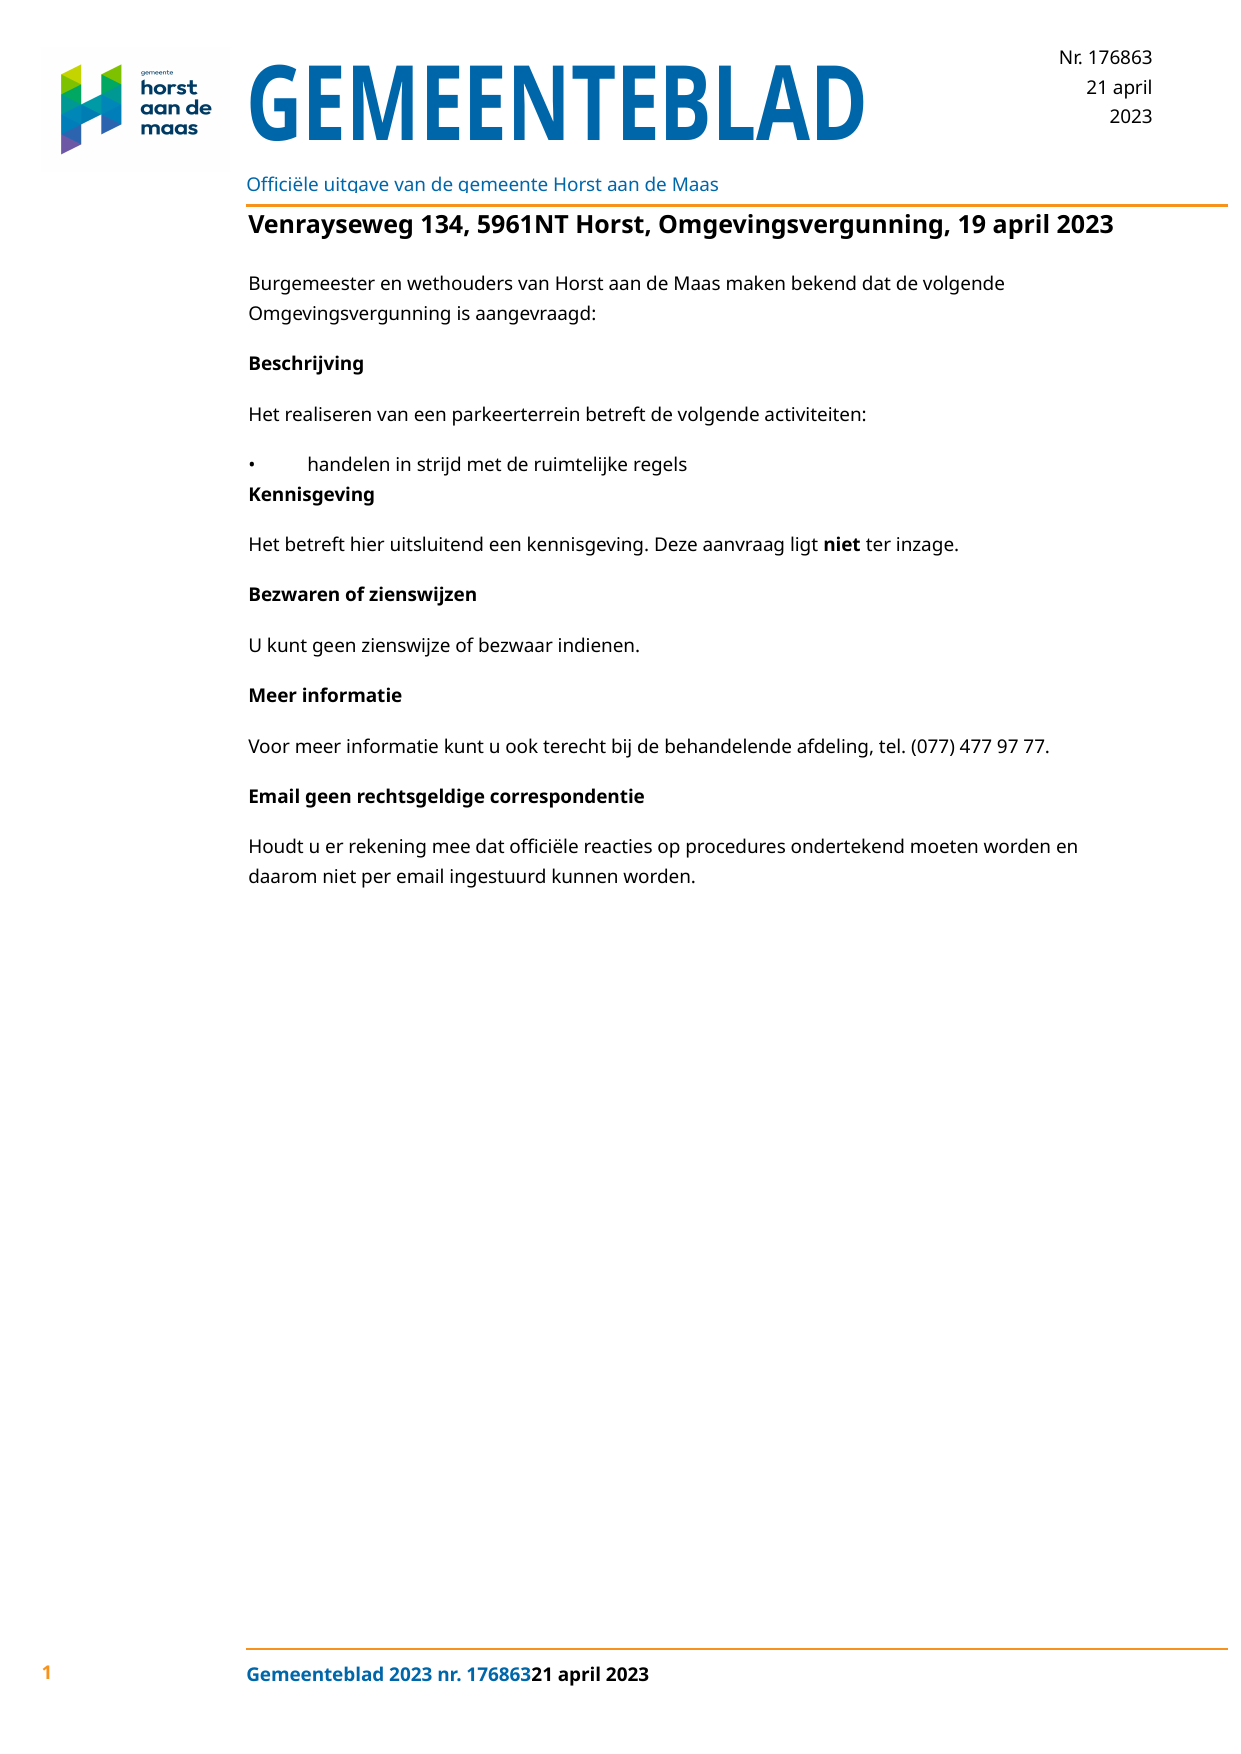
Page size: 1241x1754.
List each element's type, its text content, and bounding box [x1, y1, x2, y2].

text U kunt geen zienswijze of bezwaar indienen. [248, 632, 1152, 658]
text Bezwaren of zienswijzen [248, 582, 1152, 607]
text Burgemeester en wethouders van Horst aan de Maas maken bekend dat de volgende Omgevingsvergunning is aangevraagd: [248, 270, 1152, 326]
text Meer informatie [248, 682, 1152, 708]
text Voor meer informatie kunt u ook terecht bij de behandelende afdeling, tel. (077) 477 97 77. [248, 733, 1152, 758]
text Het betreft hier uitsluitend een kennisgeving. Deze aanvraag ligt niet ter inzage. [248, 531, 1152, 557]
picture [41, 47, 231, 172]
text Kennisgeving [248, 481, 1152, 506]
text Houdt u er rekening mee dat officiële reacties op procedures ondertekend moeten worden en daarom niet per email ingestuurd kunnen worden. [248, 834, 1152, 889]
list handelen in strijd met de ruimtelijke regels [248, 451, 1152, 477]
text Beschrijving [248, 350, 1152, 376]
text Venrayseweg 134, 5961NT Horst, Omgevingsvergunning, 19 april 2023 [248, 207, 1152, 241]
text Email geen rechtsgeldige correspondentie [248, 783, 1152, 809]
text Het realiseren van een parkeerterrein betreft de volgende activiteiten: [248, 401, 1152, 426]
